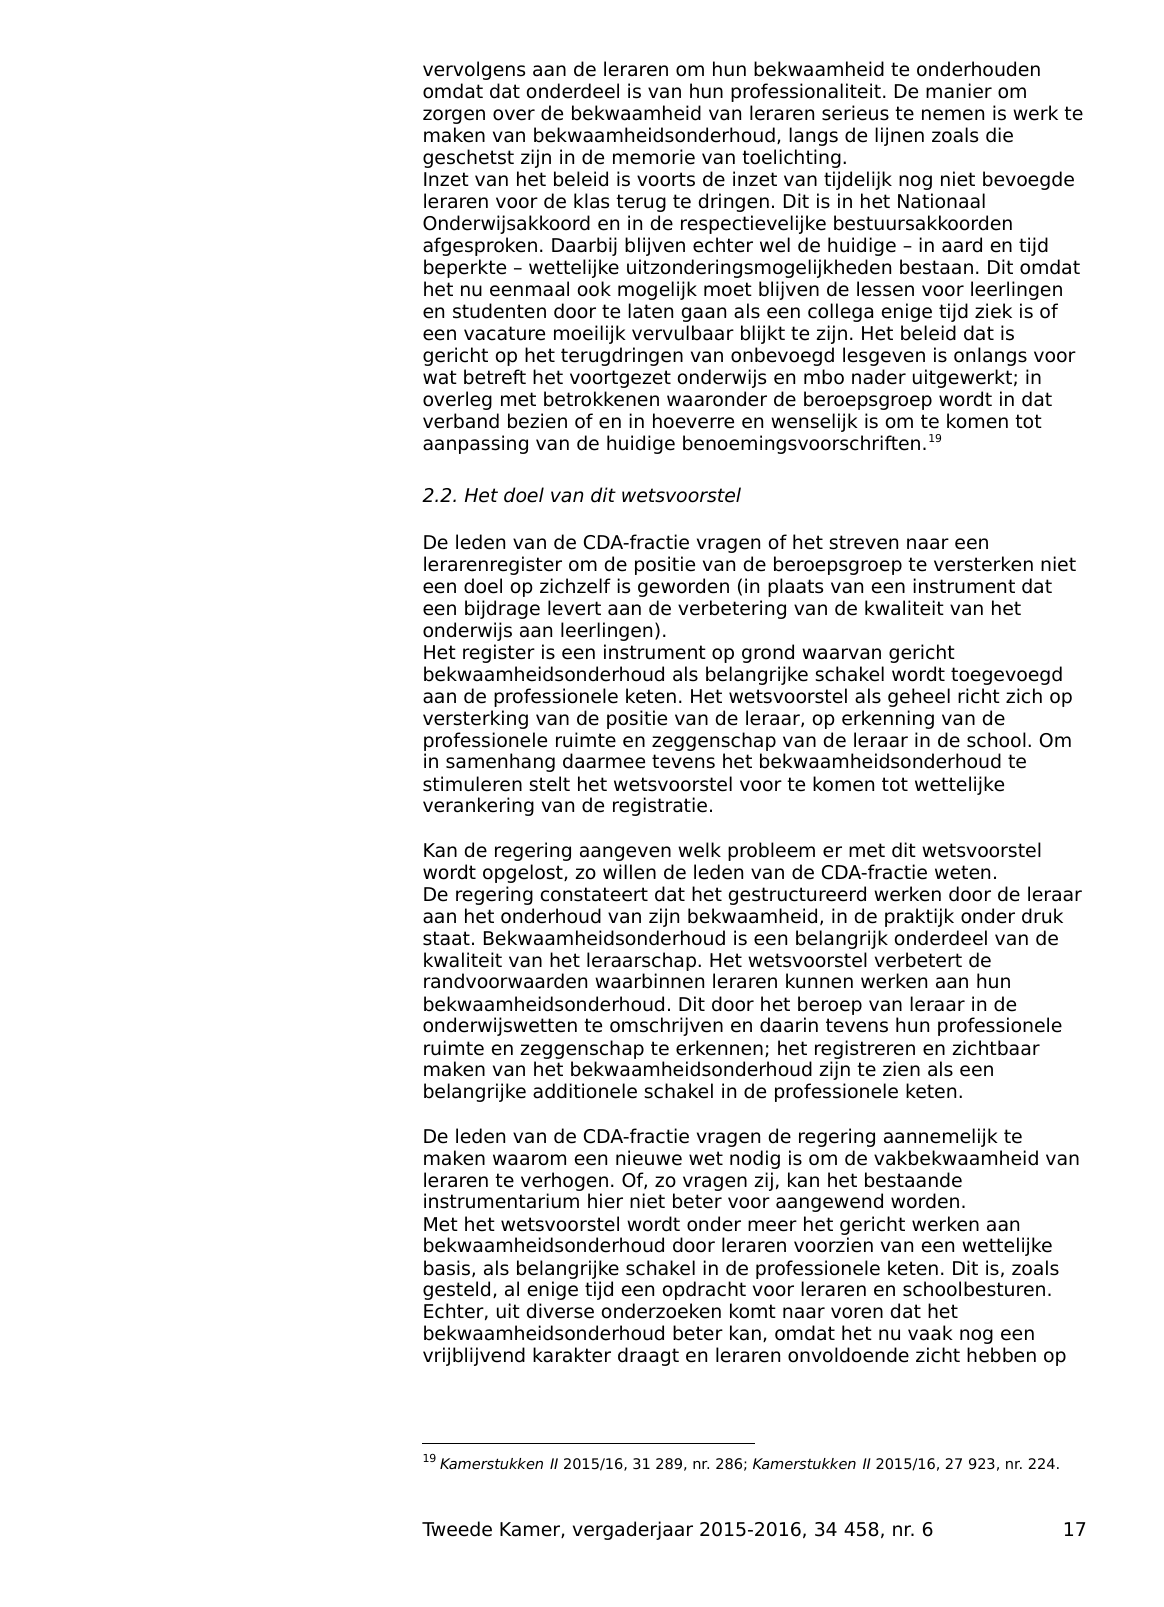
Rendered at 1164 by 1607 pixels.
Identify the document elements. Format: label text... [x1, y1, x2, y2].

subtitle 2.2. Het doel van dit wetsvoorstel [422, 485, 1087, 507]
text Met het wetsvoorstel wordt onder meer het gericht werken aan bekwaamheidsonderhoud door leraren voorzien van een wettelijke basis, als belangrijke schakel in de professionele keten. Dit is, zoals gesteld, al enige tijd een opdracht voor leraren en schoolbesturen. Echter, uit diverse onderzoeken komt naar voren dat het bekwaamheidsonderhoud beter kan, omdat het nu vaak nog een vrijblijvend karakter draagt en leraren onvoldoende zicht hebben op [422, 1213, 1087, 1367]
text De leden van de CDA-fractie vragen de regering aannemelijk te maken waarom een nieuwe wet nodig is om de vakbekwaamheid van leraren te verhogen. Of, zo vragen zij, kan het bestaande instrumentarium hier niet beter voor aangewend worden. [422, 1126, 1087, 1213]
text Kan de regering aangeven welk probleem er met dit wetsvoorstel wordt opgelost, zo willen de leden van de CDA-fractie weten. [422, 839, 1087, 883]
text De leden van de CDA-fractie vragen of het streven naar een lerarenregister om de positie van de beroepsgroep te versterken niet een doel op zichzelf is geworden (in plaats van een instrument dat een bijdrage levert aan de verbetering van de kwaliteit van het onderwijs aan leerlingen). [422, 532, 1087, 642]
text Het register is een instrument op grond waarvan gericht bekwaamheidsonderhoud als belangrijke schakel wordt toegevoegd aan de professionele keten. Het wetsvoorstel als geheel richt zich op versterking van de positie van de leraar, op erkenning van de professionele ruimte en zeggenschap van de leraar in de school. Om in samenhang daarmee tevens het bekwaamheidsonderhoud te stimuleren stelt het wetsvoorstel voor te komen tot wettelijke verankering van de registratie. [422, 642, 1087, 817]
text De regering constateert dat het gestructureerd werken door de leraar aan het onderhoud van zijn bekwaamheid, in de praktijk onder druk staat. Bekwaamheidsonderhoud is een belangrijk onderdeel van de kwaliteit van het leraarschap. Het wetsvoorstel verbetert de randvoorwaarden waarbinnen leraren kunnen werken aan hun bekwaamheidsonderhoud. Dit door het beroep van leraar in de onderwijswetten te omschrijven en daarin tevens hun professionele ruimte en zeggenschap te erkennen; het registreren en zichtbaar maken van het bekwaamheidsonderhoud zijn te zien als een belangrijke additionele schakel in de professionele keten. [422, 883, 1087, 1103]
text vervolgens aan de leraren om hun bekwaamheid te onderhouden omdat dat onderdeel is van hun professionaliteit. De manier om zorgen over de bekwaamheid van leraren serieus te nemen is werk te maken van bekwaamheidsonderhoud, langs de lijnen zoals die geschetst zijn in de memorie van toelichting. [422, 59, 1087, 169]
text Inzet van het beleid is voorts de inzet van tijdelijk nog niet bevoegde leraren voor de klas terug te dringen. Dit is in het Nationaal Onderwijsakkoord en in de respectievelijke bestuursakkoorden afgesproken. Daarbij blijven echter wel de huidige – in aard en tijd beperkte – wettelijke uitzonderingsmogelijkheden bestaan. Dit omdat het nu eenmaal ook mogelijk moet blijven de lessen voor leerlingen en studenten door te laten gaan als een collega enige tijd ziek is of een vacature moeilijk vervulbaar blijkt te zijn. Het beleid dat is gericht op het terugdringen van onbevoegd lesgeven is onlangs voor wat betreft het voortgezet onderwijs en mbo nader uitgewerkt; in overleg met betrokkenen waaronder de beroepsgroep wordt in dat verband bezien of en in hoeverre en wenselijk is om te komen tot aanpassing van de huidige benoemingsvoorschriften. [422, 169, 1087, 455]
text Kamerstukken II 2015/16, 31 289, nr. 286; Kamerstukken II 2015/16, 27 923, nr. 224. [422, 1452, 1087, 1474]
